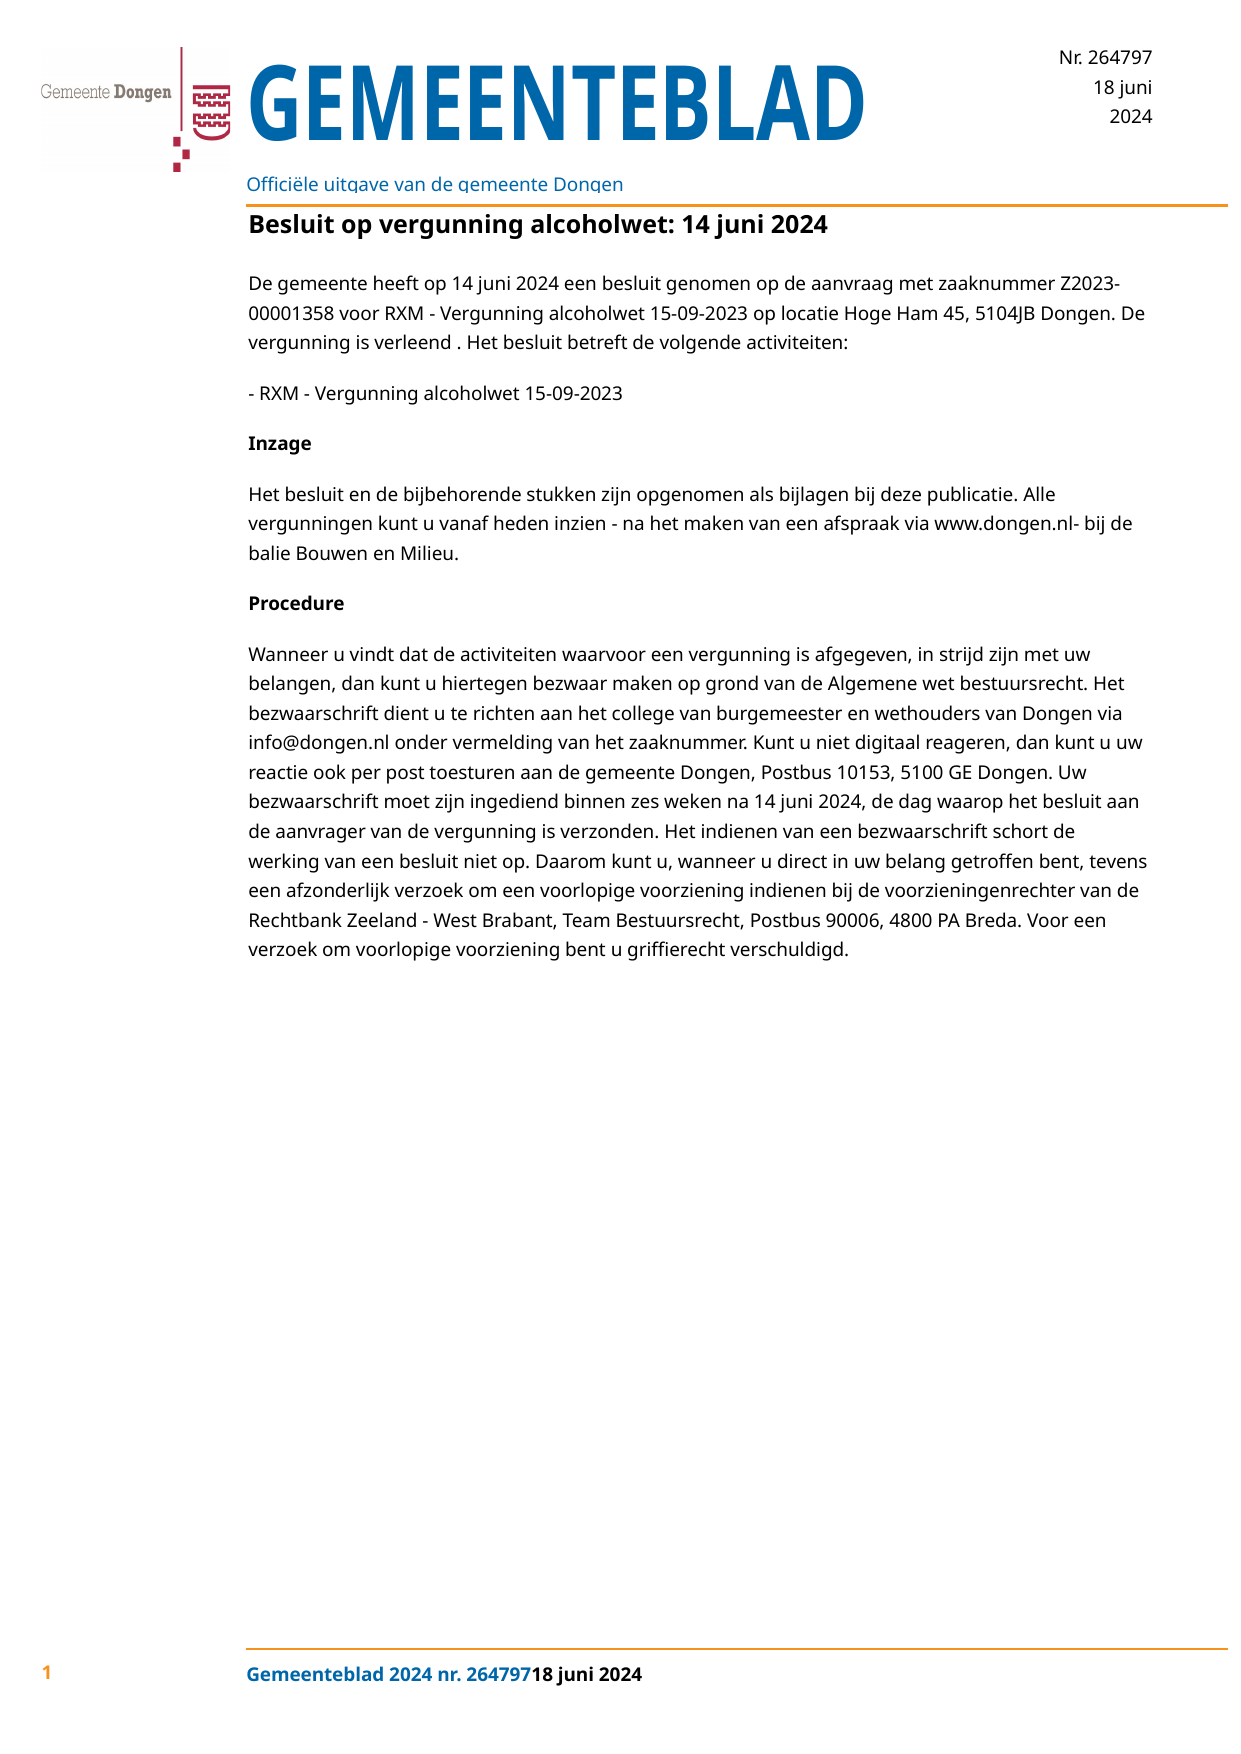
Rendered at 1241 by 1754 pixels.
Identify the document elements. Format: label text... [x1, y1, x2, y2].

text Wanneer u vindt dat de activiteiten waarvoor een vergunning is afgegeven, in strijd zijn met uw belangen, dan kunt u hiertegen bezwaar maken op grond van de Algemene wet bestuursrecht. Het bezwaarschrift dient u te richten aan het college van burgemeester en wethouders van Dongen via info@dongen.nl onder vermelding van het zaaknummer. Kunt u niet digitaal reageren, dan kunt u uw reactie ook per post toesturen aan de gemeente Dongen, Postbus 10153, 5100 GE Dongen. Uw bezwaarschrift moet zijn ingediend binnen zes weken na 14 juni 2024, de dag waarop het besluit aan de aanvrager van de vergunning is verzonden. Het indienen van een bezwaarschrift schort de werking van een besluit niet op. Daarom kunt u, wanneer u direct in uw belang getroffen bent, tevens een afzonderlijk verzoek om een voorlopige voorziening indienen bij de voorzieningenrechter van de Rechtbank Zeeland - West Brabant, Team Bestuursrecht, Postbus 90006, 4800 PA Breda. Voor een verzoek om voorlopige voorziening bent u griffierecht verschuldigd. [248, 641, 1152, 962]
text Besluit op vergunning alcoholwet: 14 juni 2024 [248, 207, 1152, 241]
text Het besluit en de bijbehorende stukken zijn opgenomen als bijlagen bij deze publicatie. Alle vergunningen kunt u vanaf heden inzien - na het maken van een afspraak via www.dongen.nl- bij de balie Bouwen en Milieu. [248, 481, 1152, 566]
text Inzage [248, 430, 1152, 456]
text Procedure [248, 590, 1152, 616]
picture [41, 47, 231, 172]
text De gemeente heeft op 14 juni 2024 een besluit genomen op de aanvraag met zaaknummer Z2023-00001358 voor RXM - Vergunning alcoholwet 15-09-2023 op locatie Hoge Ham 45, 5104JB Dongen. De vergunning is verleend . Het besluit betreft de volgende activiteiten: [248, 270, 1152, 355]
text - RXM - Vergunning alcoholwet 15-09-2023 [248, 380, 1152, 406]
